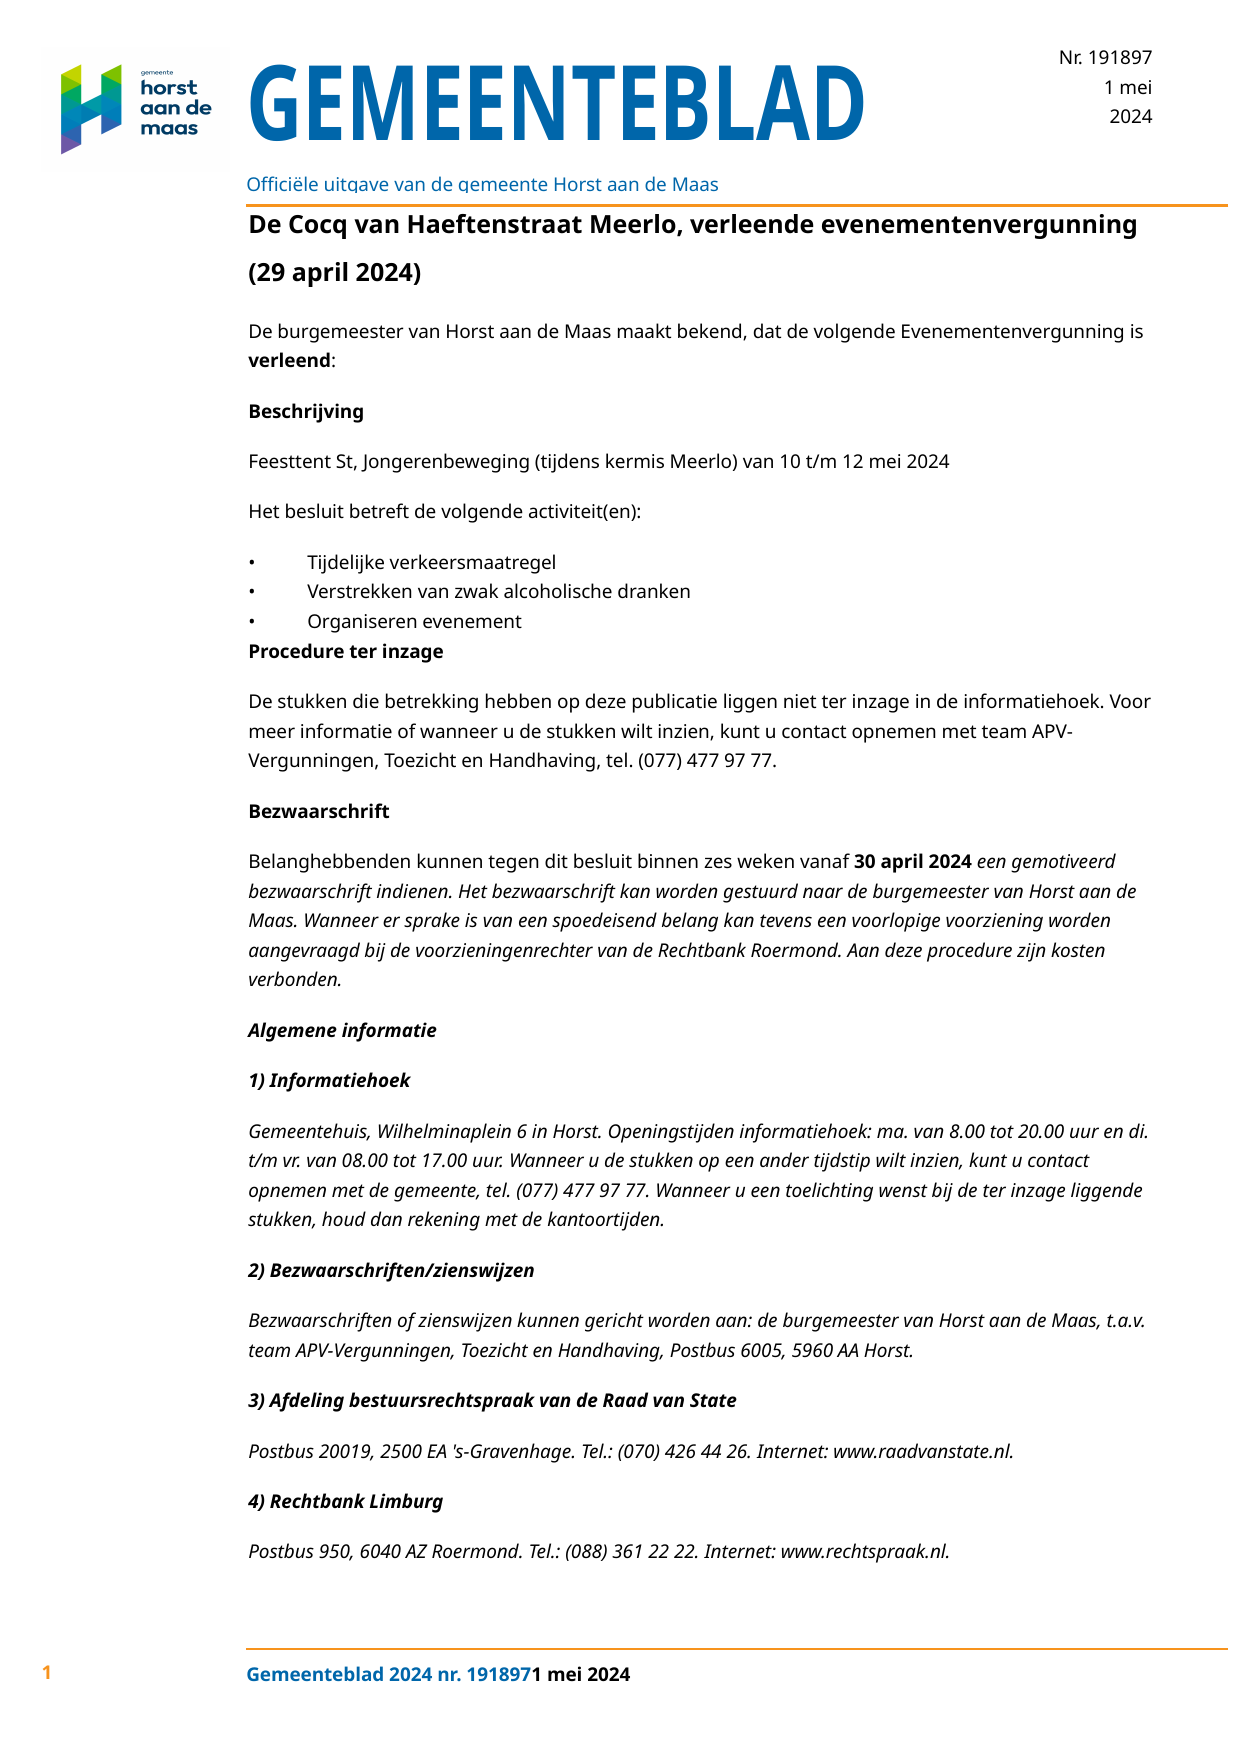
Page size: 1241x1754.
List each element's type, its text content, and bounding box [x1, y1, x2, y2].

text 4) Rechtbank Limburg [248, 1488, 1152, 1514]
text Belanghebbenden kunnen tegen dit besluit binnen zes weken vanaf 30 april 2024 een gemotiveerd bezwaarschrift indienen. Het bezwaarschrift kan worden gestuurd naar de burgemeester van Horst aan de Maas. Wanneer er sprake is van een spoedeisend belang kan tevens een voorlopige voorziening worden aangevraagd bij de voorzieningenrechter van de Rechtbank Roermond. Aan deze procedure zijn kosten verbonden. [248, 848, 1152, 992]
text Postbus 20019, 2500 EA 's-Gravenhage. Tel.: (070) 426 44 26. Internet: www.raadvanstate.nl. [248, 1438, 1152, 1464]
list Tijdelijke verkeersmaatregel [248, 549, 1152, 575]
text Algemene informatie [248, 1017, 1152, 1043]
text Bezwaarschriften of zienswijzen kunnen gericht worden aan: de burgemeester van Horst aan de Maas, t.a.v. team APV-Vergunningen, Toezicht en Handhaving, Postbus 6005, 5960 AA Horst. [248, 1307, 1152, 1363]
text 2) Bezwaarschriften/zienswijzen [248, 1257, 1152, 1283]
text Bezwaarschrift [248, 798, 1152, 824]
text Procedure ter inzage [248, 638, 1152, 664]
text Het besluit betreft de volgende activiteit(en): [248, 499, 1152, 524]
text 1) Informatiehoek [248, 1067, 1152, 1093]
list Organiseren evenement [248, 608, 1152, 634]
text De stukken die betrekking hebben op deze publicatie liggen niet ter inzage in de informatiehoek. Voor meer informatie of wanneer u de stukken wilt inzien, kunt u contact opnemen met team APV-Vergunningen, Toezicht en Handhaving, tel. (077) 477 97 77. [248, 688, 1152, 773]
text Gemeentehuis, Wilhelminaplein 6 in Horst. Openingstijden informatiehoek: ma. van 8.00 tot 20.00 uur en di. t/m vr. van 08.00 tot 17.00 uur. Wanneer u de stukken op een ander tijdstip wilt inzien, kunt u contact opnemen met de gemeente, tel. (077) 477 97 77. Wanneer u een toelichting wenst bij de ter inzage liggende stukken, houd dan rekening met de kantoortijden. [248, 1118, 1152, 1232]
picture [41, 47, 231, 172]
text Beschrijving [248, 398, 1152, 424]
text De burgemeester van Horst aan de Maas maakt bekend, dat de volgende Evenementenvergunning is verleend: [248, 318, 1152, 373]
text 3) Afdeling bestuursrechtspraak van de Raad van State [248, 1387, 1152, 1413]
text De Cocq van Haeftenstraat Meerlo, verleende evenementenvergunning (29 april 2024) [248, 207, 1152, 288]
list Verstrekken van zwak alcoholische dranken [248, 579, 1152, 604]
text Feesttent St, Jongerenbeweging (tijdens kermis Meerlo) van 10 t/m 12 mei 2024 [248, 448, 1152, 474]
text Postbus 950, 6040 AZ Roermond. Tel.: (088) 361 22 22. Internet: www.rechtspraak.nl. [248, 1539, 1152, 1564]
